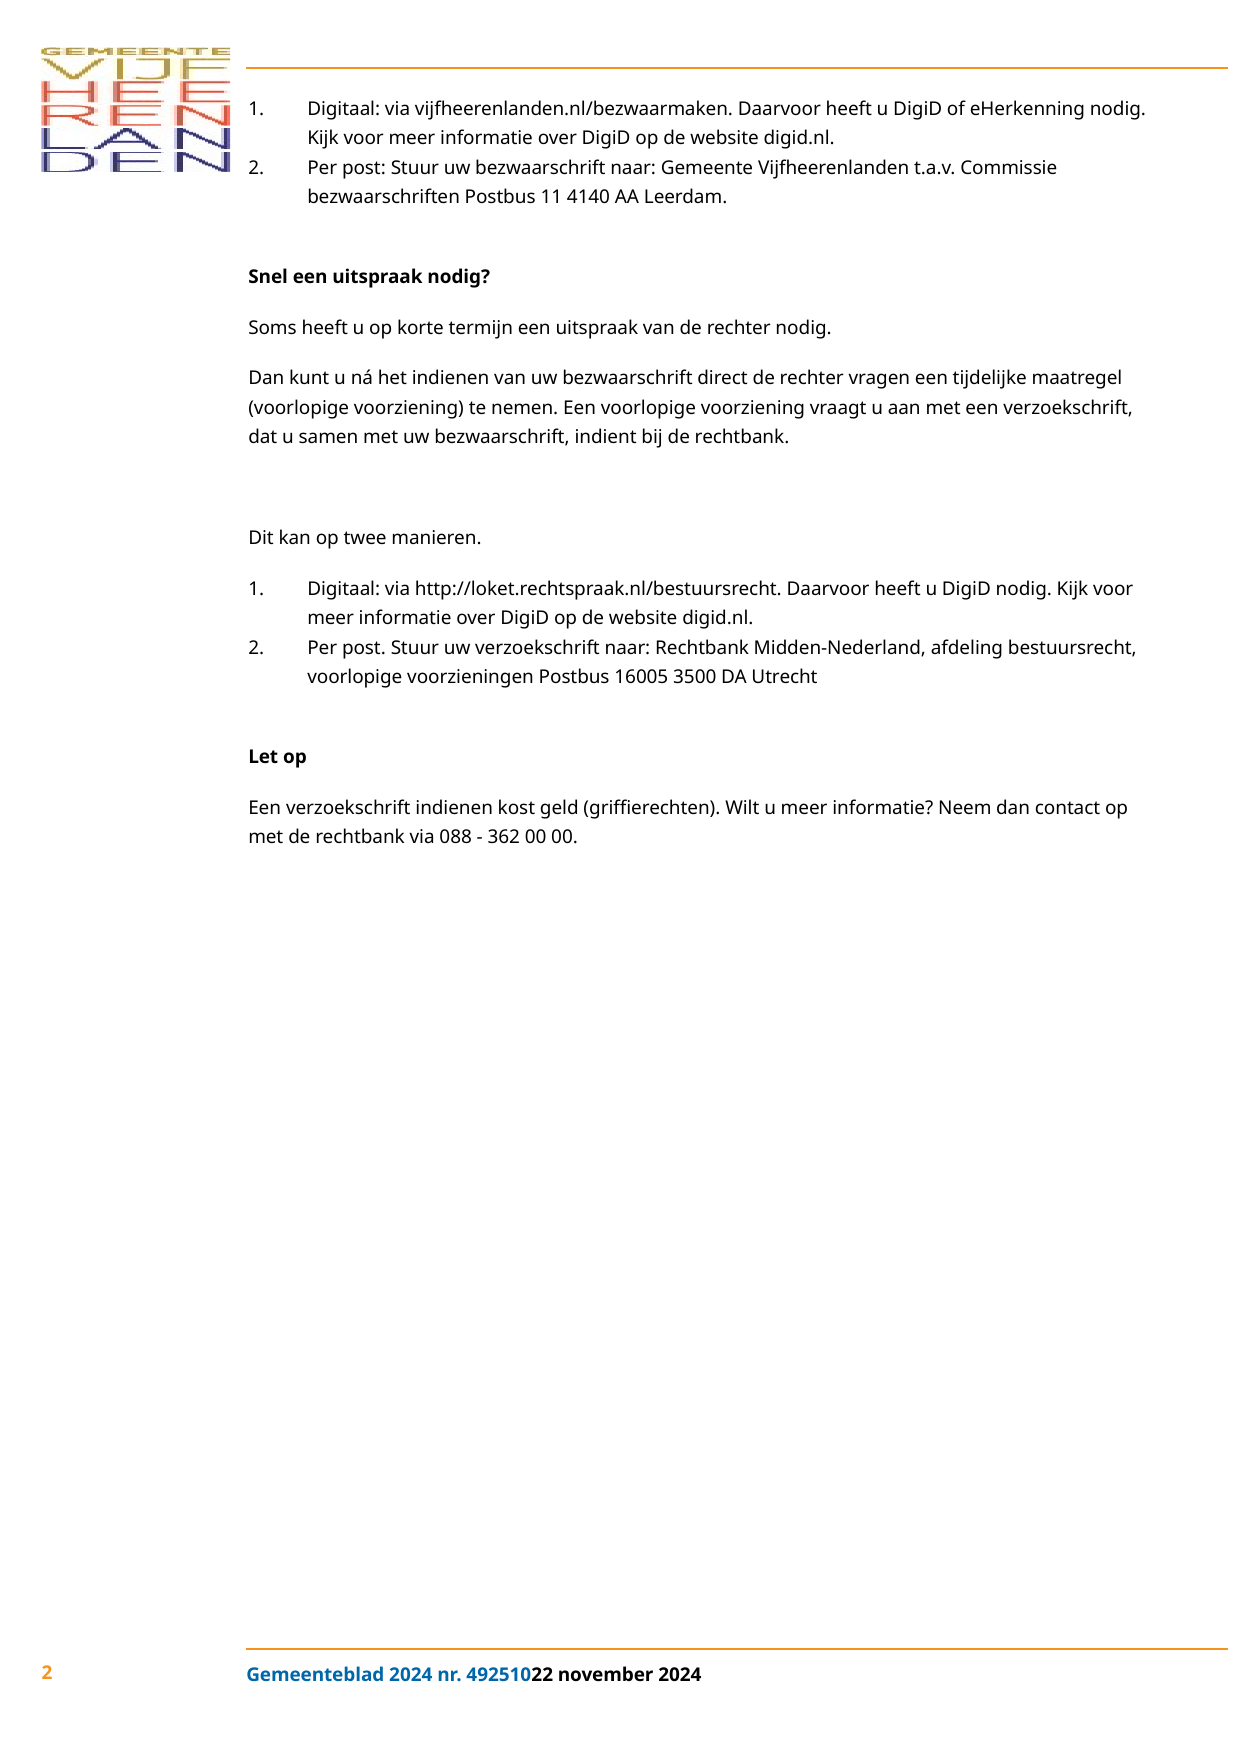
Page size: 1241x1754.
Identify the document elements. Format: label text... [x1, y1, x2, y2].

picture [41, 47, 231, 172]
list Digitaal: via vijfheerenlanden.nl/bezwaarmaken. Daarvoor heeft u DigiD of eHerkenning nodig. Kijk voor meer informatie over DigiD op de website digid.nl. [248, 95, 1152, 150]
text Let op [248, 743, 1152, 769]
list Per post: Stuur uw bezwaarschrift naar: Gemeente Vijfheerenlanden t.a.v. Commissie bezwaarschriften Postbus 11 4140 AA Leerdam. [248, 154, 1152, 209]
text Soms heeft u op korte termijn een uitspraak van de rechter nodig. [248, 314, 1152, 340]
text Dan kunt u ná het indienen van uw bezwaarschrift direct de rechter vragen een tijdelijke maatregel (voorlopige voorziening) te nemen. Een voorlopige voorziening vraagt u aan met een verzoekschrift, dat u samen met uw bezwaarschrift, indient bij de rechtbank. [248, 364, 1152, 449]
list Digitaal: via http://loket.rechtspraak.nl/bestuursrecht. Daarvoor heeft u DigiD nodig. Kijk voor meer informatie over DigiD op de website digid.nl. [248, 575, 1152, 630]
text Snel een uitspraak nodig? [248, 263, 1152, 289]
text Dit kan op twee manieren. [248, 524, 1152, 550]
text Een verzoekschrift indienen kost geld (griffierechten). Wilt u meer informatie? Neem dan contact op met de rechtbank via 088 - 362 00 00. [248, 794, 1152, 849]
list Per post. Stuur uw verzoekschrift naar: Rechtbank Midden-Nederland, afdeling bestuursrecht, voorlopige voorzieningen Postbus 16005 3500 DA Utrecht [248, 634, 1152, 689]
